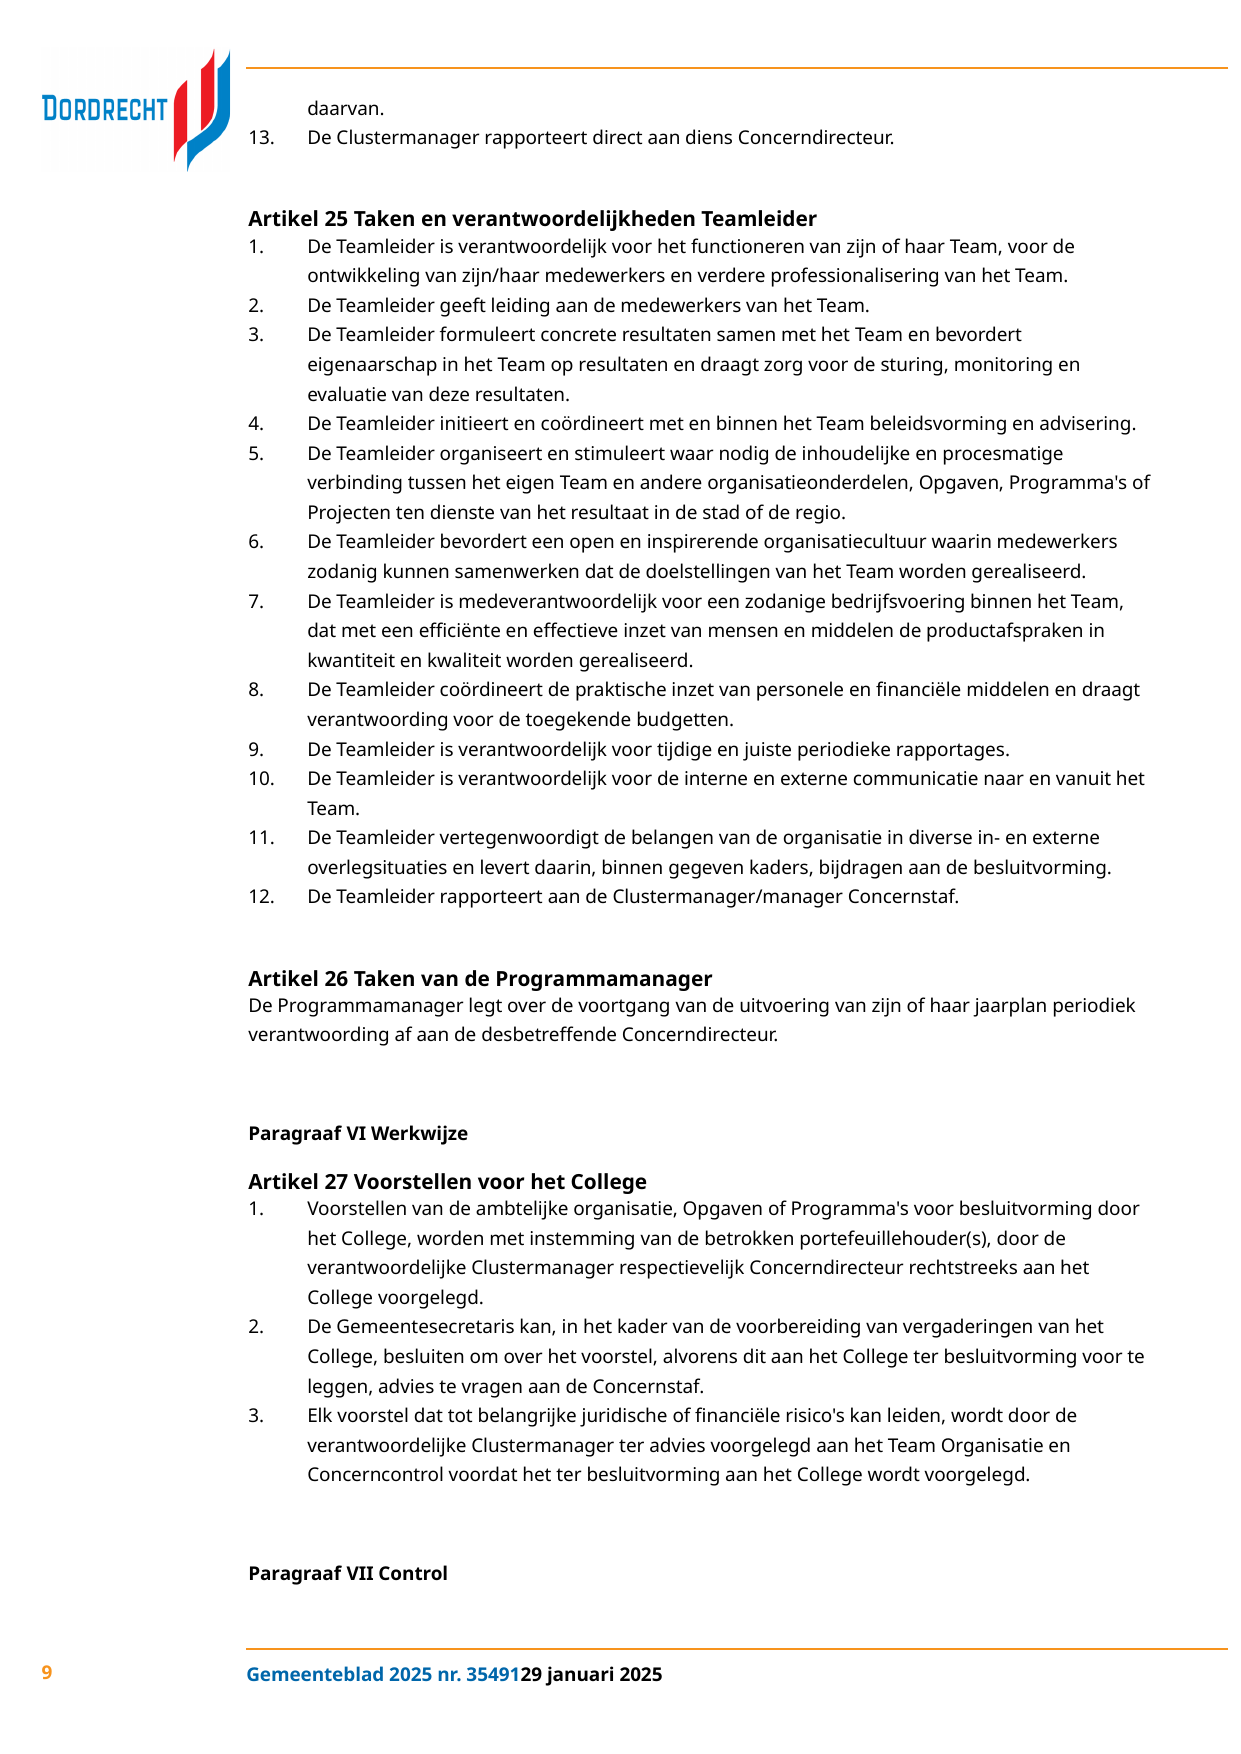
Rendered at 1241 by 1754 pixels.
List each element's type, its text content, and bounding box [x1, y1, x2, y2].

list De Teamleider organiseert en stimuleert waar nodig de inhoudelijke en procesmatige verbinding tussen het eigen Team en andere organisatieonderdelen, Opgaven, Programma's of Projecten ten dienste van het resultaat in de stad of de regio. [248, 440, 1152, 525]
list De Teamleider vertegenwoordigt de belangen van de organisatie in diverse in- en externe overlegsituaties en levert daarin, binnen gegeven kaders, bijdragen aan de besluitvorming. [248, 824, 1152, 880]
text Artikel 26 Taken van de Programmamanager [248, 964, 1152, 992]
text Paragraaf VII Control [248, 1558, 1152, 1586]
list Voorstellen van de ambtelijke organisatie, Opgaven of Programma's voor besluitvorming door het College, worden met instemming van de betrokken portefeuillehouder(s), door de verantwoordelijke Clustermanager respectievelijk Concerndirecteur rechtstreeks aan het College voorgelegd. [248, 1195, 1152, 1310]
list De Clustermanager rapporteert direct aan diens Concerndirecteur. [248, 124, 1152, 150]
list De Teamleider geeft leiding aan de medewerkers van het Team. [248, 292, 1152, 318]
list De Teamleider is verantwoordelijk voor de interne en externe communicatie naar en vanuit het Team. [248, 765, 1152, 821]
text Artikel 25 Taken en verantwoordelijkheden Teamleider [248, 204, 1152, 233]
text De Programmamanager legt over de voortgang van de uitvoering van zijn of haar jaarplan periodiek verantwoording af aan de desbetreffende Concerndirecteur. [248, 992, 1152, 1047]
text Artikel 27 Voorstellen voor het College [248, 1167, 1152, 1195]
text Paragraaf VI Werkwijze [248, 1118, 1152, 1146]
picture [41, 47, 231, 172]
list De Gemeentesecretaris kan, in het kader van de voorbereiding van vergaderingen van het College, besluiten om over het voorstel, alvorens dit aan het College ter besluitvorming voor te leggen, advies te vragen aan de Concernstaf. [248, 1314, 1152, 1399]
list De Teamleider formuleert concrete resultaten samen met het Team en bevordert eigenaarschap in het Team op resultaten en draagt zorg voor de sturing, monitoring en evaluatie van deze resultaten. [248, 322, 1152, 406]
list De Teamleider is verantwoordelijk voor tijdige en juiste periodieke rapportages. [248, 736, 1152, 761]
list De Teamleider rapporteert aan de Clustermanager/manager Concernstaf. [248, 884, 1152, 909]
list daarvan. [248, 95, 1152, 121]
list De Teamleider is medeverantwoordelijk voor een zodanige bedrijfsvoering binnen het Team, dat met een efficiënte en effectieve inzet van mensen en middelen de productafspraken in kwantiteit en kwaliteit worden gerealiseerd. [248, 588, 1152, 673]
list De Teamleider initieert en coördineert met en binnen het Team beleidsvorming en advisering. [248, 410, 1152, 436]
list De Teamleider bevordert een open en inspirerende organisatiecultuur waarin medewerkers zodanig kunnen samenwerken dat de doelstellingen van het Team worden gerealiseerd. [248, 529, 1152, 584]
list De Teamleider coördineert de praktische inzet van personele en financiële middelen en draagt verantwoording voor de toegekende budgetten. [248, 677, 1152, 732]
list De Teamleider is verantwoordelijk voor het functioneren van zijn of haar Team, voor de ontwikkeling van zijn/haar medewerkers en verdere professionalisering van het Team. [248, 233, 1152, 288]
list Elk voorstel dat tot belangrijke juridische of financiële risico's kan leiden, wordt door de verantwoordelijke Clustermanager ter advies voorgelegd aan het Team Organisatie en Concerncontrol voordat het ter besluitvorming aan het College wordt voorgelegd. [248, 1402, 1152, 1487]
